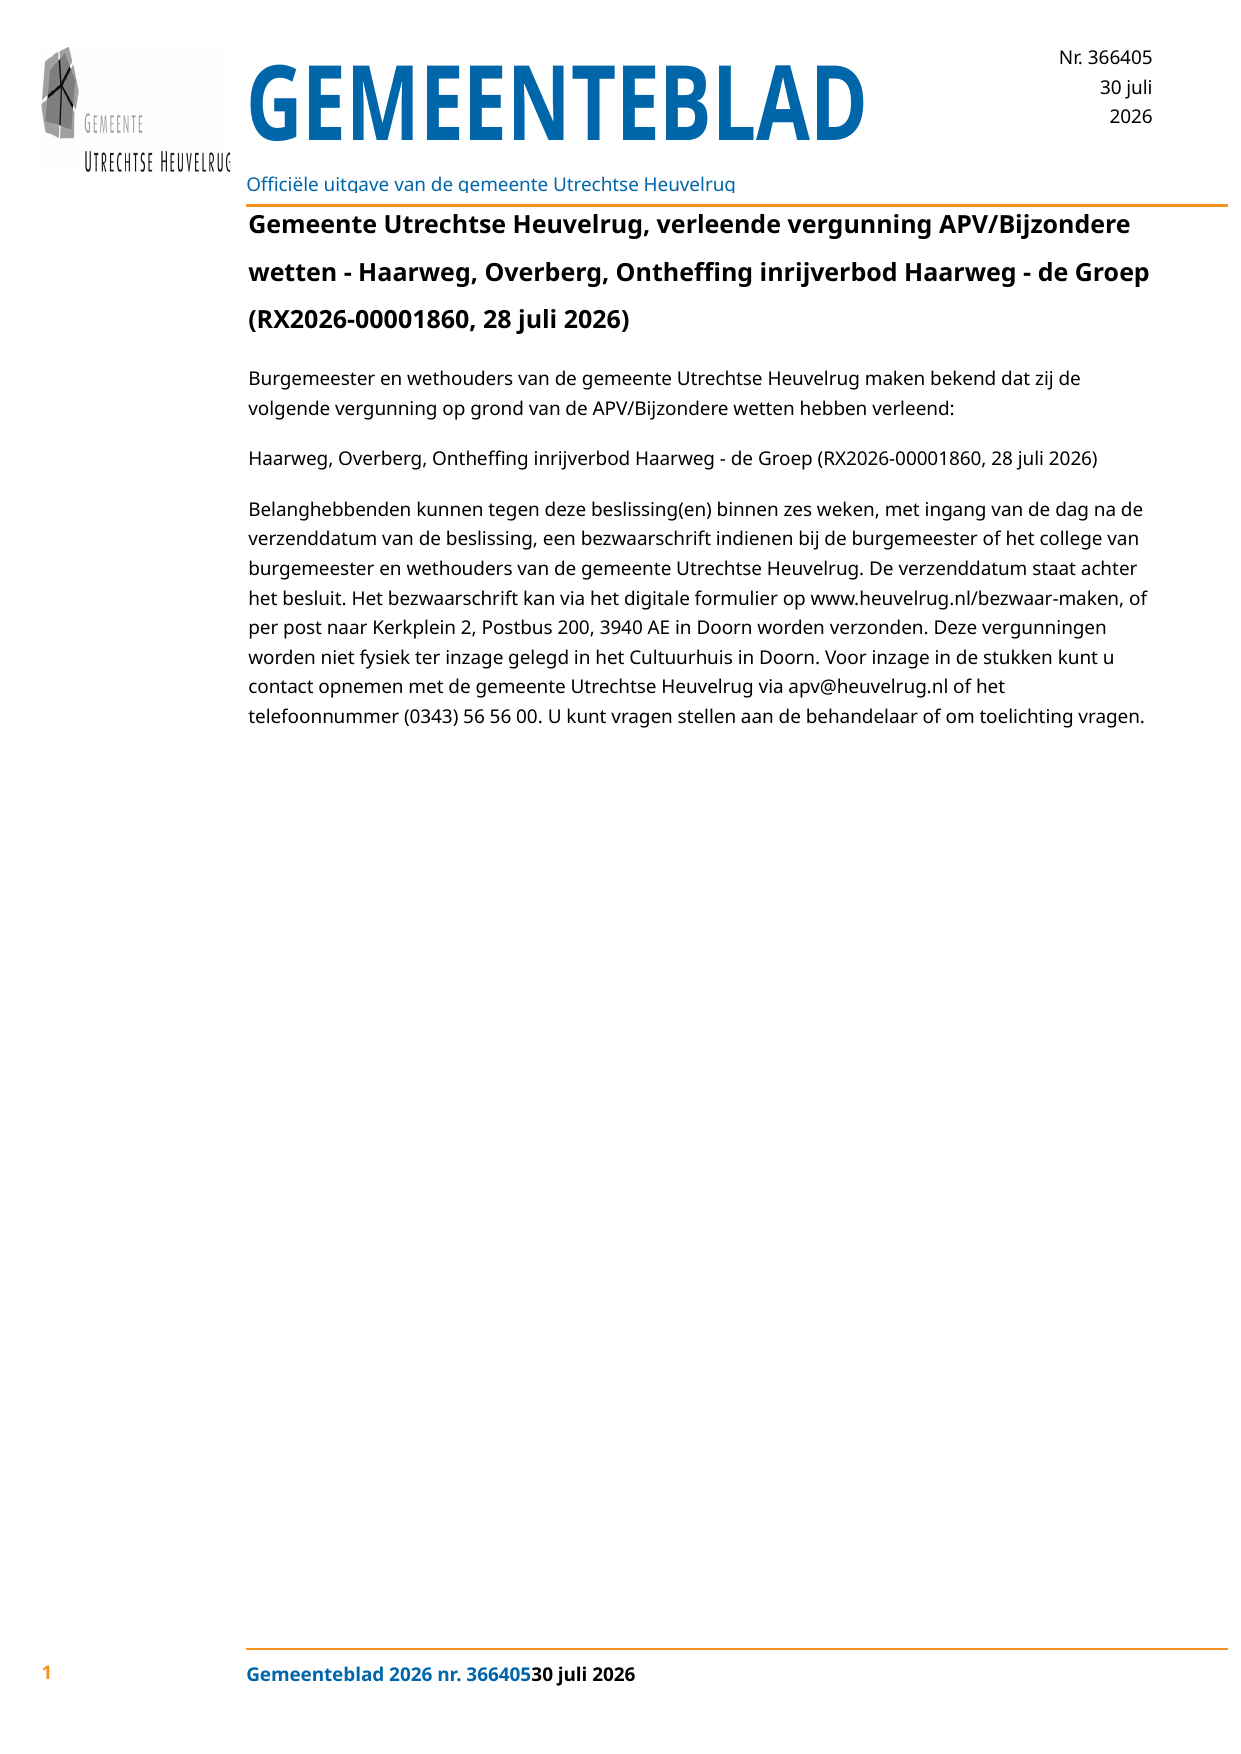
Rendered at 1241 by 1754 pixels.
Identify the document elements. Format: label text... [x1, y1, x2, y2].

text Belanghebbenden kunnen tegen deze beslissing(en) binnen zes weken, met ingang van de dag na de verzenddatum van de beslissing, een bezwaarschrift indienen bij de burgemeester of het college van burgemeester en wethouders van de gemeente Utrechtse Heuvelrug. De verzenddatum staat achter het besluit. Het bezwaarschrift kan via het digitale formulier op www.heuvelrug.nl/bezwaar-maken, of per post naar Kerkplein 2, Postbus 200, 3940 AE in Doorn worden verzonden. Deze vergunningen worden niet fysiek ter inzage gelegd in het Cultuurhuis in Doorn. Voor inzage in de stukken kunt u contact opnemen met de gemeente Utrechtse Heuvelrug via apv@heuvelrug.nl of het telefoonnummer (0343) 56 56 00. U kunt vragen stellen aan de behandelaar of om toelichting vragen. [248, 496, 1152, 729]
picture [41, 47, 231, 172]
text Haarweg, Overberg, Ontheffing inrijverbod Haarweg - de Groep (RX2026-00001860, 28 juli 2026) [248, 446, 1152, 471]
text Gemeente Utrechtse Heuvelrug, verleende vergunning APV/Bijzondere wetten - Haarweg, Overberg, Ontheffing inrijverbod Haarweg - de Groep (RX2026-00001860, 28 juli 2026) [248, 207, 1152, 336]
text Burgemeester en wethouders van de gemeente Utrechtse Heuvelrug maken bekend dat zij de volgende vergunning op grond van de APV/Bijzondere wetten hebben verleend: [248, 366, 1152, 421]
